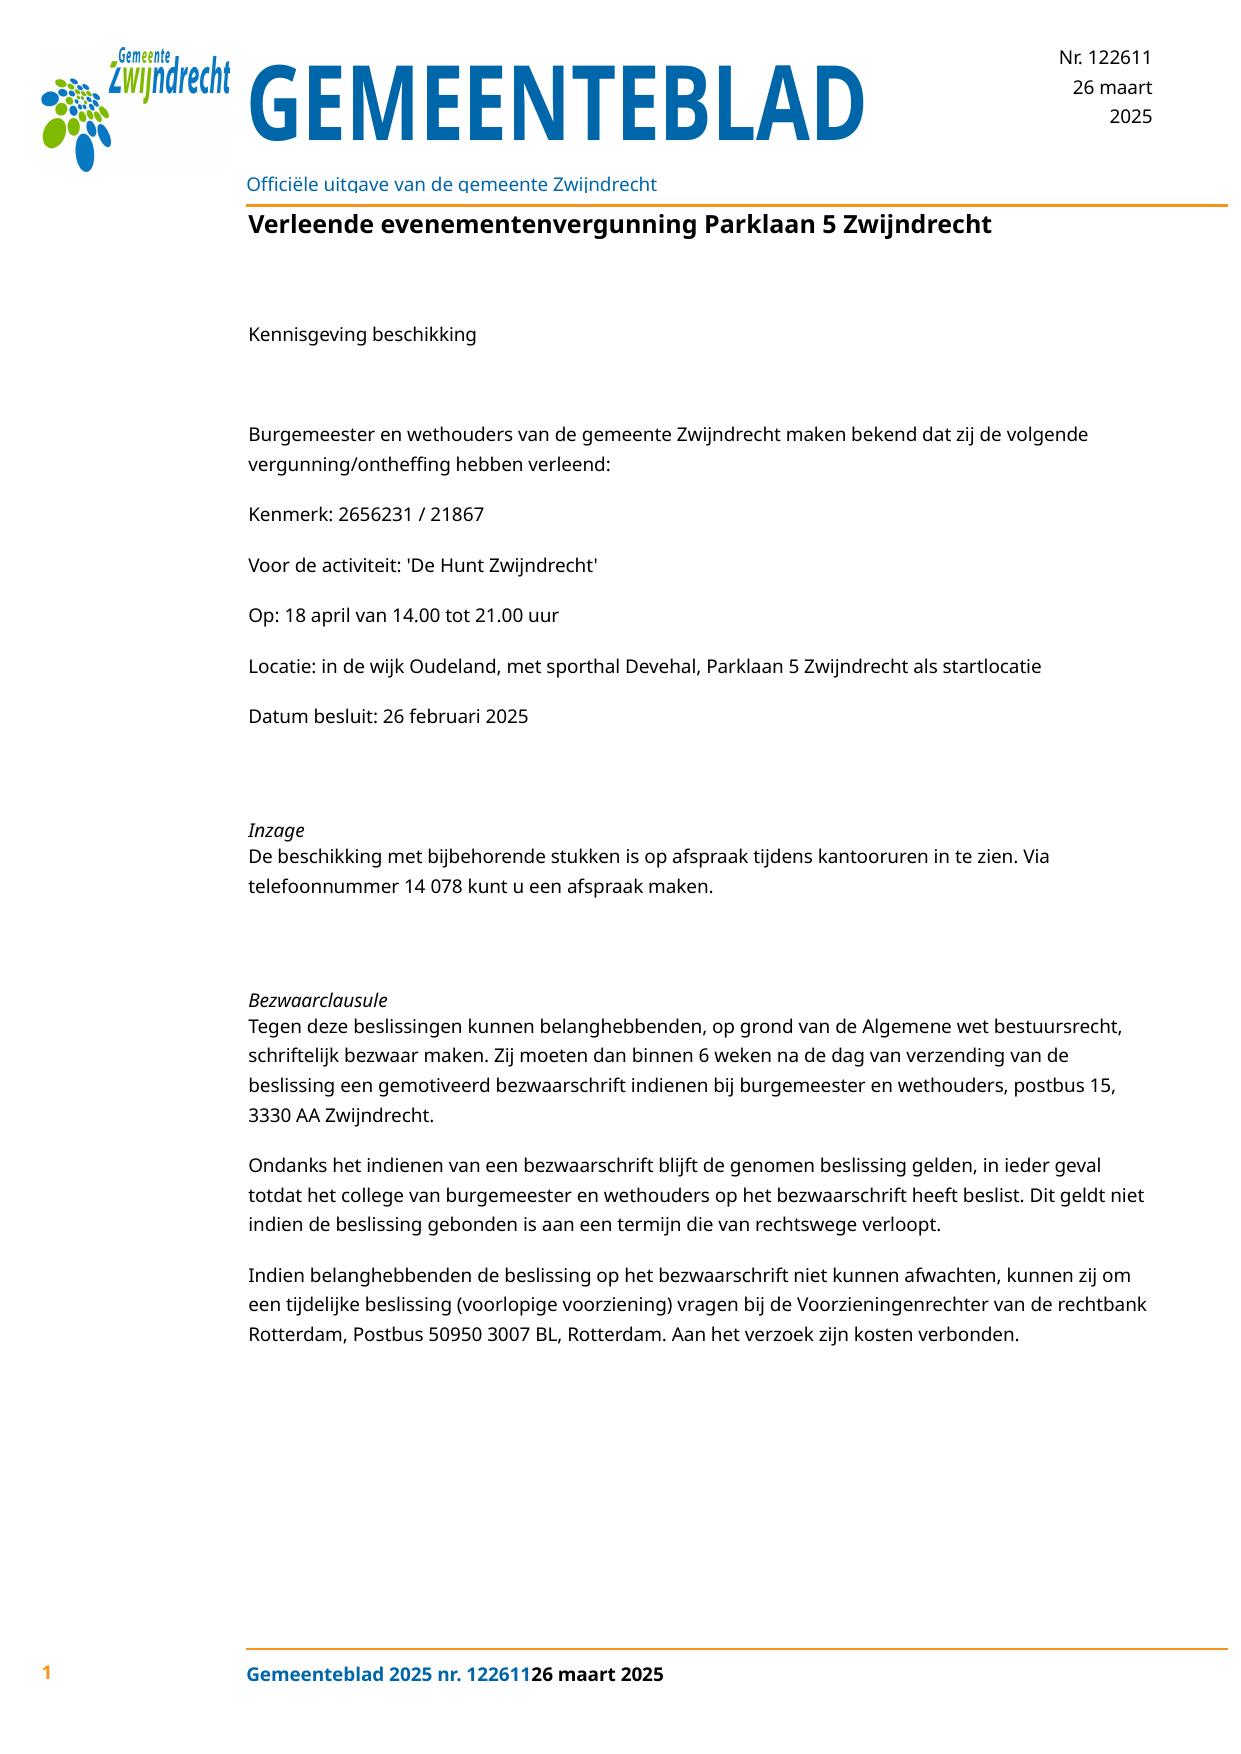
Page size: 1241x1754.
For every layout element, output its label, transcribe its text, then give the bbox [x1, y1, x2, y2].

picture [41, 47, 231, 172]
text Datum besluit: 26 februari 2025 [248, 703, 1152, 729]
text Kennisgeving beschikking [248, 321, 1152, 346]
text Verleende evenementenvergunning Parklaan 5 Zwijndrecht [248, 207, 1152, 241]
text Indien belanghebbenden de beslissing op het bezwaarschrift niet kunnen afwachten, kunnen zij om een tijdelijke beslissing (voorlopige voorziening) vragen bij de Voorzieningenrechter van de rechtbank Rotterdam, Postbus 50950 3007 BL, Rotterdam. Aan het verzoek zijn kosten verbonden. [248, 1262, 1152, 1347]
text Tegen deze beslissingen kunnen belanghebbenden, op grond van de Algemene wet bestuursrecht, schriftelijk bezwaar maken. Zij moeten dan binnen 6 weken na de dag van verzending van de beslissing een gemotiveerd bezwaarschrift indienen bij burgemeester en wethouders, postbus 15, 3330 AA Zwijndrecht. [248, 1013, 1152, 1127]
text Burgemeester en wethouders van de gemeente Zwijndrecht maken bekend dat zij de volgende vergunning/ontheffing hebben verleend: [248, 422, 1152, 477]
text De beschikking met bijbehorende stukken is op afspraak tijdens kantooruren in te zien. Via telefoonnummer 14 078 kunt u een afspraak maken. [248, 843, 1152, 899]
text Locatie: in de wijk Oudeland, met sporthal Devehal, Parklaan 5 Zwijndrecht als startlocatie [248, 653, 1152, 678]
text Bezwaarclausule [248, 987, 1152, 1013]
text Ondanks het indienen van een bezwaarschrift blijft de genomen beslissing gelden, in ieder geval totdat het college van burgemeester en wethouders op het bezwaarschrift heeft beslist. Dit geldt niet indien de beslissing gebonden is aan een termijn die van rechtswege verloopt. [248, 1152, 1152, 1237]
text Op: 18 april van 14.00 tot 21.00 uur [248, 602, 1152, 628]
text Voor de activiteit: 'De Hunt Zwijndrecht' [248, 552, 1152, 578]
text Inzage [248, 818, 1152, 843]
text Kenmerk: 2656231 / 21867 [248, 502, 1152, 527]
